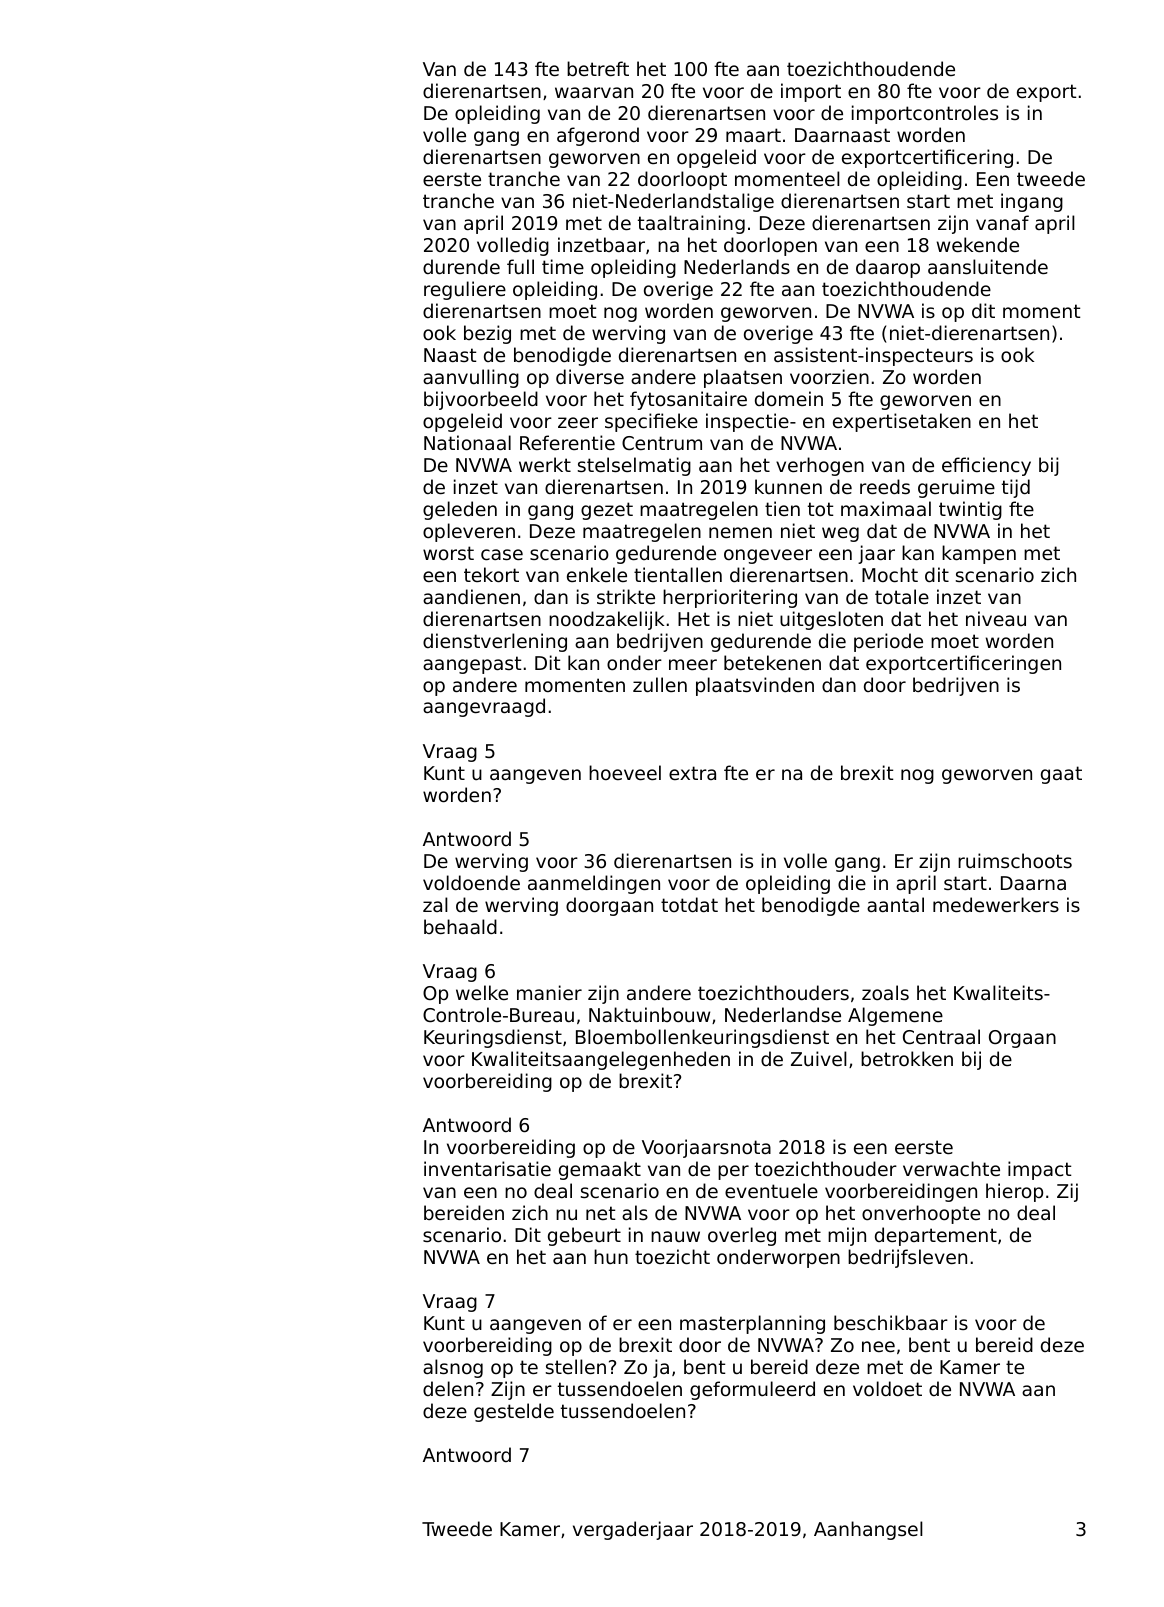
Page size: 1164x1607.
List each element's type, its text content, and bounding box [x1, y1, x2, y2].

text Van de 143 fte betreft het 100 fte aan toezichthoudende dierenartsen, waarvan 20 fte voor de import en 80 fte voor de export. De opleiding van de 20 dierenartsen voor de importcontroles is in volle gang en afgerond voor 29 maart. Daarnaast worden dierenartsen geworven en opgeleid voor de exportcertificering. De eerste tranche van 22 doorloopt momenteel de opleiding. Een tweede tranche van 36 niet-Nederlandstalige dierenartsen start met ingang van april 2019 met de taaltraining. Deze dierenartsen zijn vanaf april 2020 volledig inzetbaar, na het doorlopen van een 18 wekende durende full time opleiding Nederlands en de daarop aansluitende reguliere opleiding. De overige 22 fte aan toezichthoudende dierenartsen moet nog worden geworven. De NVWA is op dit moment ook bezig met de werving van de overige 43 fte (niet-dierenartsen). [422, 59, 1087, 345]
text Vraag 5 [422, 741, 1087, 763]
text Antwoord 7 [422, 1445, 1087, 1467]
text Kunt u aangeven hoeveel extra fte er na de brexit nog geworven gaat worden? [422, 763, 1087, 807]
text De werving voor 36 dierenartsen is in volle gang. Er zijn ruimschoots voldoende aanmeldingen voor de opleiding die in april start. Daarna zal de werving doorgaan totdat het benodigde aantal medewerkers is behaald. [422, 851, 1087, 939]
text Antwoord 5 [422, 829, 1087, 851]
text Naast de benodigde dierenartsen en assistent-inspecteurs is ook aanvulling op diverse andere plaatsen voorzien. Zo worden bijvoorbeeld voor het fytosanitaire domein 5 fte geworven en opgeleid voor zeer specifieke inspectie- en expertisetaken en het Nationaal Referentie Centrum van de NVWA. [422, 345, 1087, 455]
text Op welke manier zijn andere toezichthouders, zoals het Kwaliteits-Controle-Bureau, Naktuinbouw, Nederlandse Algemene Keuringsdienst, Bloembollenkeuringsdienst en het Centraal Orgaan voor Kwaliteitsaangelegenheden in de Zuivel, betrokken bij de voorbereiding op de brexit? [422, 983, 1087, 1093]
text Vraag 7 [422, 1291, 1087, 1313]
text De NVWA werkt stelselmatig aan het verhogen van de efficiency bij de inzet van dierenartsen. In 2019 kunnen de reeds geruime tijd geleden in gang gezet maatregelen tien tot maximaal twintig fte opleveren. Deze maatregelen nemen niet weg dat de NVWA in het worst case scenario gedurende ongeveer een jaar kan kampen met een tekort van enkele tientallen dierenartsen. Mocht dit scenario zich aandienen, dan is strikte herprioritering van de totale inzet van dierenartsen noodzakelijk. Het is niet uitgesloten dat het niveau van dienstverlening aan bedrijven gedurende die periode moet worden aangepast. Dit kan onder meer betekenen dat exportcertificeringen op andere momenten zullen plaatsvinden dan door bedrijven is aangevraagd. [422, 455, 1087, 718]
text Kunt u aangeven of er een masterplanning beschikbaar is voor de voorbereiding op de brexit door de NVWA? Zo nee, bent u bereid deze alsnog op te stellen? Zo ja, bent u bereid deze met de Kamer te delen? Zijn er tussendoelen geformuleerd en voldoet de NVWA aan deze gestelde tussendoelen? [422, 1313, 1087, 1423]
text Vraag 6 [422, 961, 1087, 983]
text In voorbereiding op de Voorjaarsnota 2018 is een eerste inventarisatie gemaakt van de per toezichthouder verwachte impact van een no deal scenario en de eventuele voorbereidingen hierop. Zij bereiden zich nu net als de NVWA voor op het onverhoopte no deal scenario. Dit gebeurt in nauw overleg met mijn departement, de NVWA en het aan hun toezicht onderworpen bedrijfsleven. [422, 1137, 1087, 1269]
text Antwoord 6 [422, 1115, 1087, 1137]
